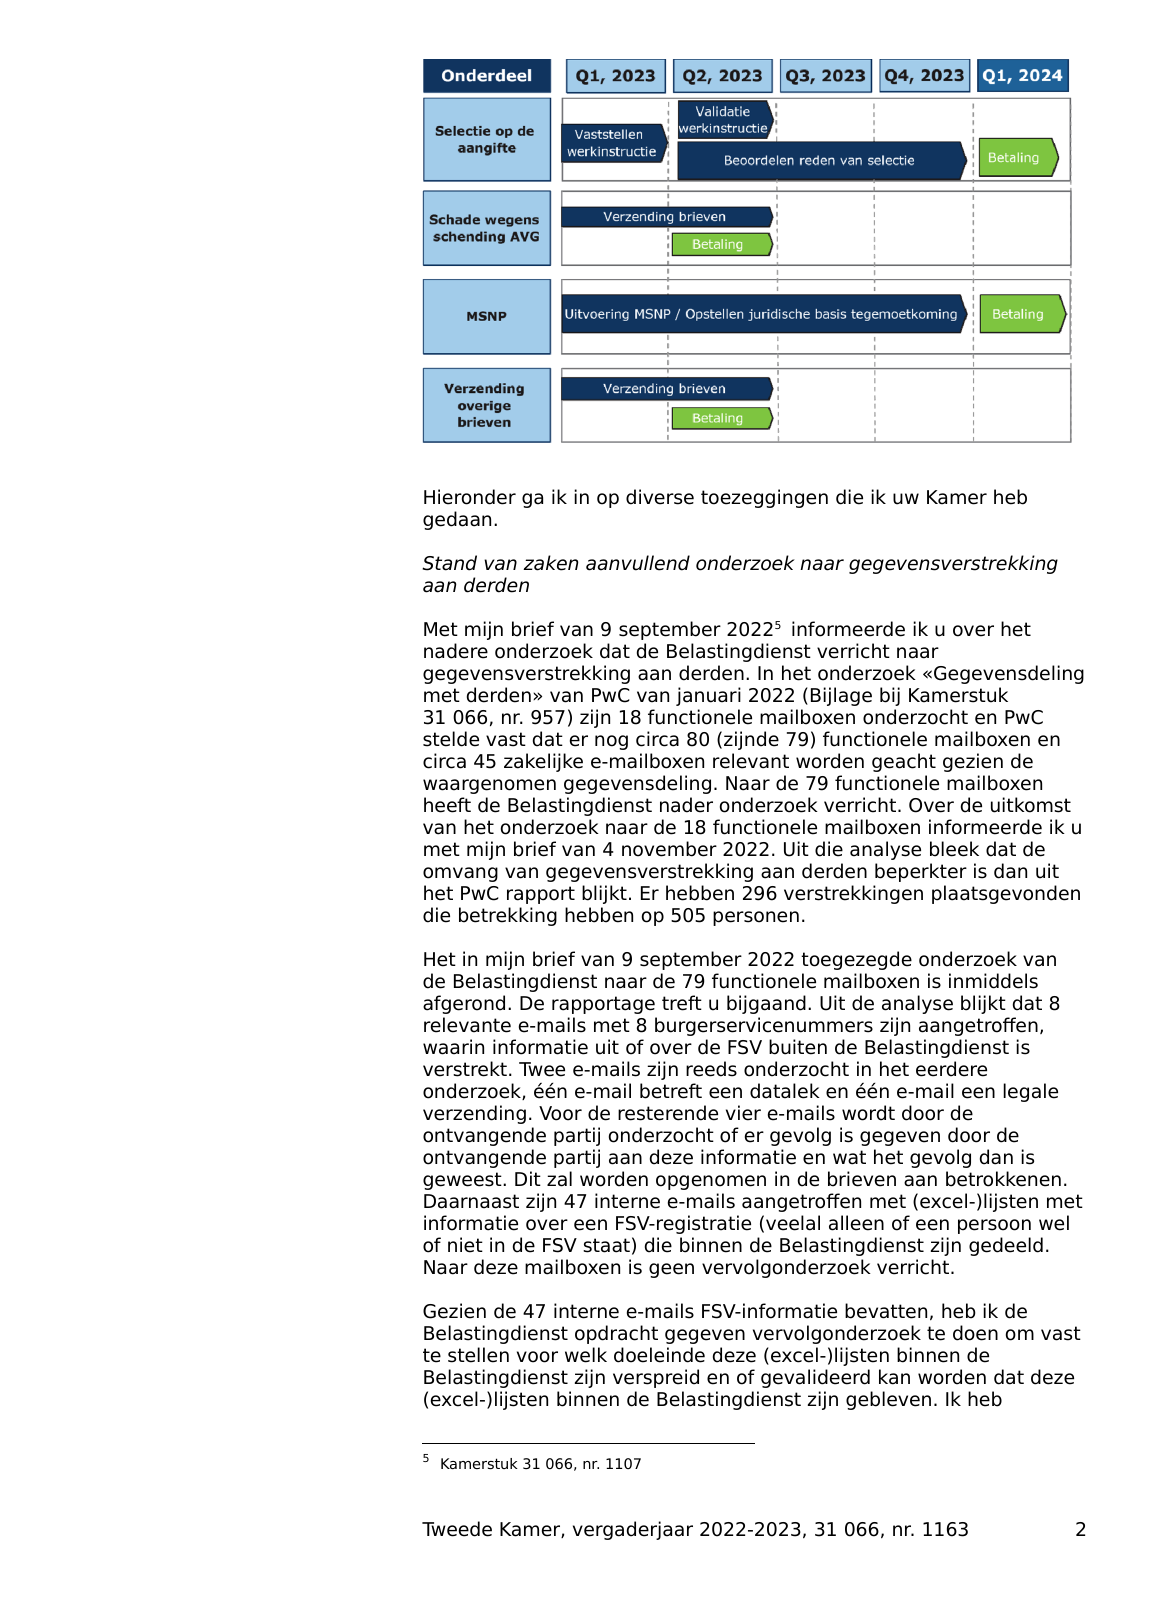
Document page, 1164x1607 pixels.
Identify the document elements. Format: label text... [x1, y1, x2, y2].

text Het in mijn brief van 9 september 2022 toegezegde onderzoek van de Belastingdienst naar de 79 functionele mailboxen is inmiddels afgerond. De rapportage treft u bijgaand. Uit de analyse blijkt dat 8 relevante e-mails met 8 burgerservicenummers zijn aangetroffen, waarin informatie uit of over de FSV buiten de Belastingdienst is verstrekt. Twee e-mails zijn reeds onderzocht in het eerdere onderzoek, één e-mail betreft een datalek en één e-mail een legale verzending. Voor de resterende vier e-mails wordt door de ontvangende partij onderzocht of er gevolg is gegeven door de ontvangende partij aan deze informatie en wat het gevolg dan is geweest. Dit zal worden opgenomen in de brieven aan betrokkenen. Daarnaast zijn 47 interne e-mails aangetroffen met (excel-)lijsten met informatie over een FSV-registratie (veelal alleen of een persoon wel of niet in de FSV staat) die binnen de Belastingdienst zijn gedeeld. Naar deze mailboxen is geen vervolgonderzoek verricht. [422, 949, 1087, 1279]
text Gezien de 47 interne e-mails FSV-informatie bevatten, heb ik de Belastingdienst opdracht gegeven vervolgonderzoek te doen om vast te stellen voor welk doeleinde deze (excel-)lijsten binnen de Belastingdienst zijn verspreid en of gevalideerd kan worden dat deze (excel-)lijsten binnen de Belastingdienst zijn gebleven. Ik heb [422, 1301, 1087, 1411]
text Met mijn brief van 9 september 2022 informeerde ik u over het nadere onderzoek dat de Belastingdienst verricht naar gegevensverstrekking aan derden. In het onderzoek «Gegevensdeling met derden» van PwC van januari 2022 (Bijlage bij Kamerstuk 31 066, nr. 957) zijn 18 functionele mailboxen onderzocht en PwC stelde vast dat er nog circa 80 (zijnde 79) functionele mailboxen en circa 45 zakelijke e-mailboxen relevant worden geacht gezien de waargenomen gegevensdeling. Naar de 79 functionele mailboxen heeft de Belastingdienst nader onderzoek verricht. Over de uitkomst van het onderzoek naar de 18 functionele mailboxen informeerde ik u met mijn brief van 4 november 2022. Uit die analyse bleek dat de omvang van gegevensverstrekking aan derden beperkter is dan uit het PwC rapport blijkt. Er hebben 296 verstrekkingen plaatsgevonden die betrekking hebben op 505 personen. [422, 619, 1087, 927]
text Hieronder ga ik in op diverse toezeggingen die ik uw Kamer heb gedaan. [422, 487, 1087, 531]
picture [422, 59, 1072, 443]
subtitle Stand van zaken aanvullend onderzoek naar gegevensverstrekking aan derden [422, 553, 1087, 597]
text Kamerstuk 31 066, nr. 1107 [422, 1452, 1087, 1474]
